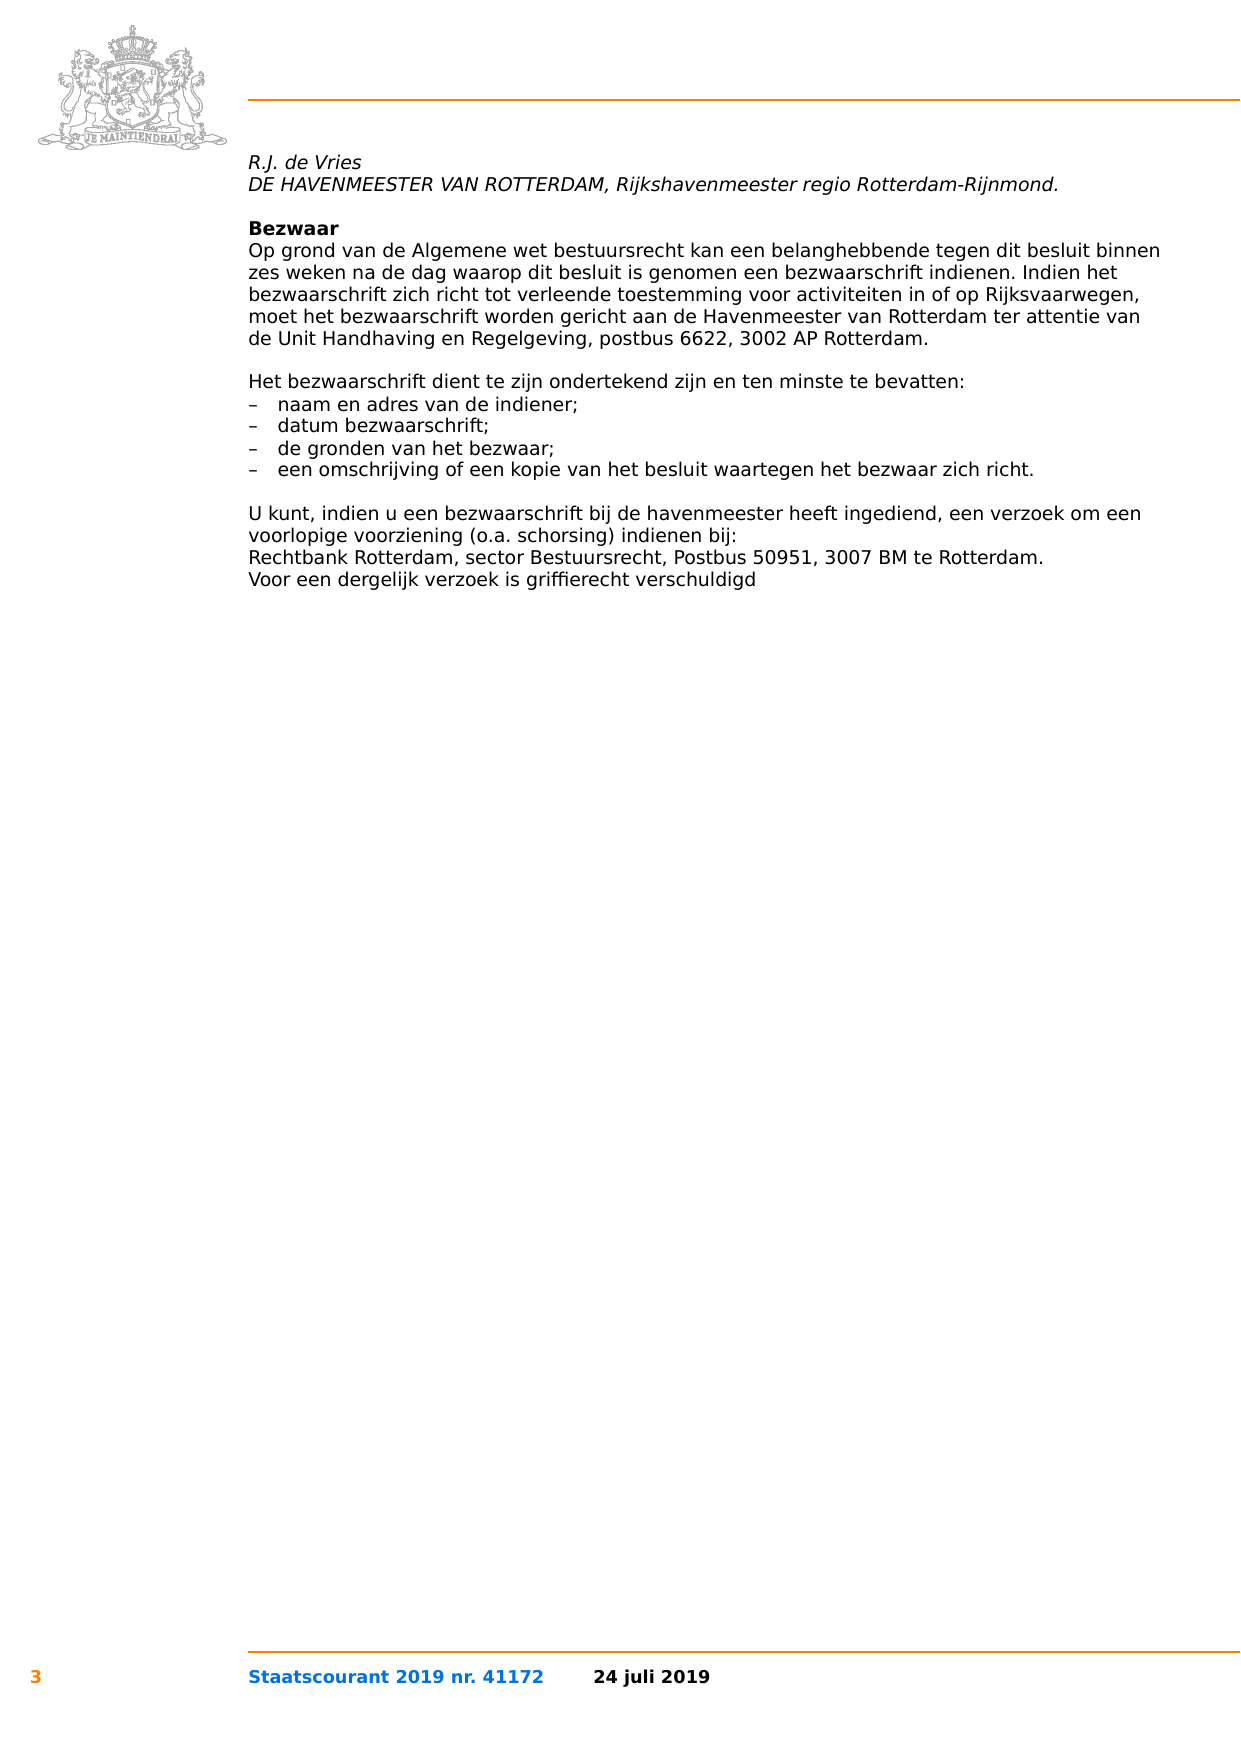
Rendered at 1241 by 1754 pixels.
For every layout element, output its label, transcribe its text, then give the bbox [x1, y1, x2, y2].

text U kunt, indien u een bezwaarschrift bij de havenmeester heeft ingediend, een verzoek om een voorlopige voorziening (o.a. schorsing) indienen bij: [248, 503, 1163, 547]
text Voor een dergelijk verzoek is griffierecht verschuldigd [248, 569, 1163, 591]
text Op grond van de Algemene wet bestuursrecht kan een belanghebbende tegen dit besluit binnen zes weken na de dag waarop dit besluit is genomen een bezwaarschrift indienen. Indien het bezwaarschrift zich richt tot verleende toestemming voor activiteiten in of op Rijksvaarwegen, moet het bezwaarschrift worden gericht aan de Havenmeester van Rotterdam ter attentie van de Unit Handhaving en Regelgeving, postbus 6622, 3002 AP Rotterdam. [248, 240, 1163, 349]
text Bezwaar [248, 218, 1163, 240]
text R.J. de Vries DE HAVENMEESTER VAN ROTTERDAM, Rijkshavenmeester regio Rotterdam-Rijnmond. [248, 130, 1163, 196]
text – de gronden van het bezwaar; [248, 437, 1163, 459]
text – datum bezwaarschrift; [248, 415, 1163, 437]
text Het bezwaarschrift dient te zijn ondertekend zijn en ten minste te bevatten: [248, 371, 1163, 393]
text Rechtbank Rotterdam, sector Bestuursrecht, Postbus 50951, 3007 BM te Rotterdam. [248, 547, 1163, 569]
picture [38, 25, 227, 150]
text – een omschrijving of een kopie van het besluit waartegen het bezwaar zich richt. [248, 459, 1163, 481]
text – naam en adres van de indiener; [248, 393, 1163, 415]
